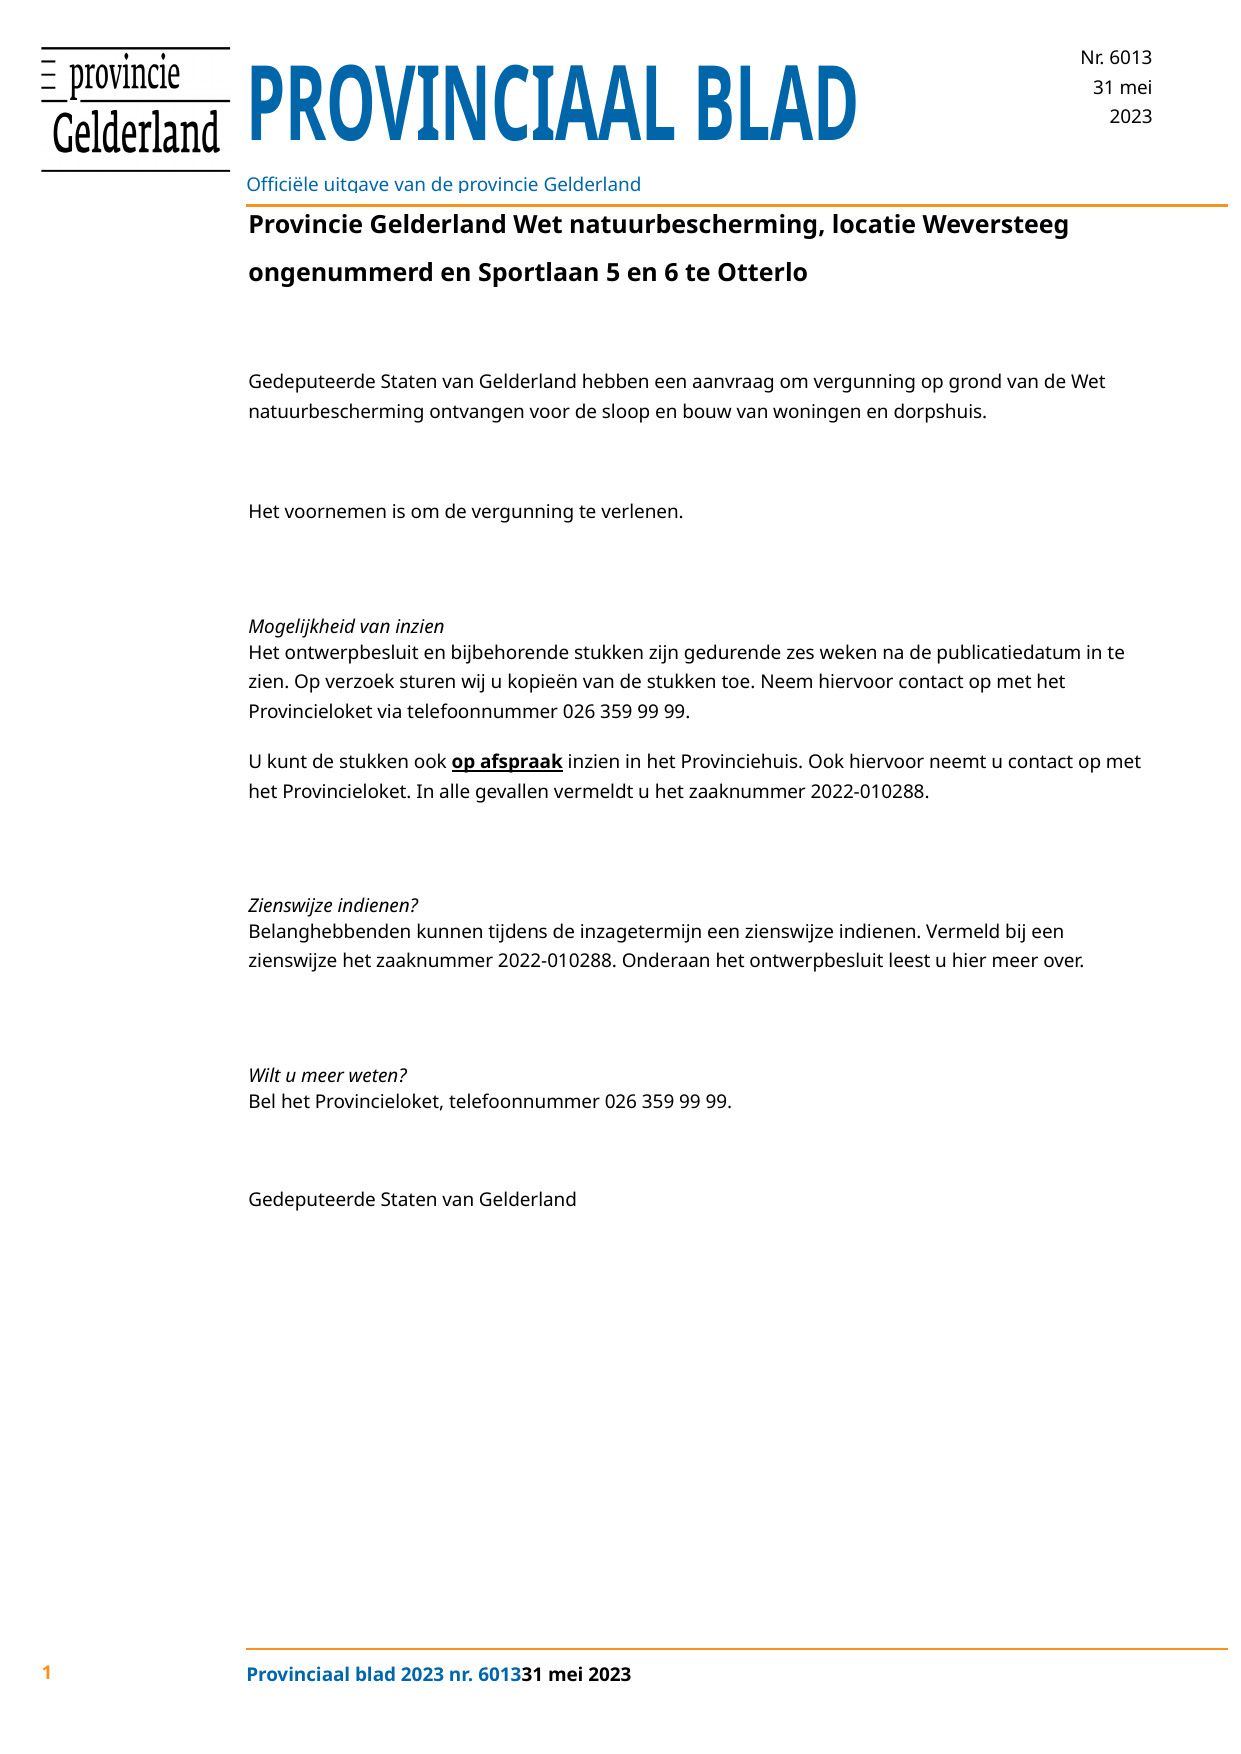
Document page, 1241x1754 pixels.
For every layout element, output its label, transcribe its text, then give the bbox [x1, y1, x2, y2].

text Gedeputeerde Staten van Gelderland [248, 1186, 1152, 1212]
text U kunt de stukken ook op afspraak inzien in het Provinciehuis. Ook hiervoor neemt u contact op met het Provincieloket. In alle gevallen vermeldt u het zaaknummer 2022-010288. [248, 748, 1152, 804]
text Het ontwerpbesluit en bijbehorende stukken zijn gedurende zes weken na de publicatiedatum in te zien. Op verzoek sturen wij u kopieën van de stukken toe. Neem hiervoor contact op met het Provincieloket via telefoonnummer 026 359 99 99. [248, 639, 1152, 724]
text Bel het Provincieloket, telefoonnummer 026 359 99 99. [248, 1088, 1152, 1113]
picture [41, 47, 231, 172]
text Zienswijze indienen? [248, 892, 1152, 918]
text Wilt u meer weten? [248, 1062, 1152, 1088]
text Belanghebbenden kunnen tijdens de inzagetermijn een zienswijze indienen. Vermeld bij een zienswijze het zaaknummer 2022-010288. Onderaan het ontwerpbesluit leest u hier meer over. [248, 918, 1152, 973]
text Gedeputeerde Staten van Gelderland hebben een aanvraag om vergunning op grond van de Wet natuurbescherming ontvangen voor de sloop en bouw van woningen en dorpshuis. [248, 368, 1152, 424]
text Het voornemen is om de vergunning te verlenen. [248, 499, 1152, 524]
text Mogelijkheid van inzien [248, 613, 1152, 639]
text Provincie Gelderland Wet natuurbescherming, locatie Weversteeg ongenummerd en Sportlaan 5 en 6 te Otterlo [248, 207, 1152, 288]
